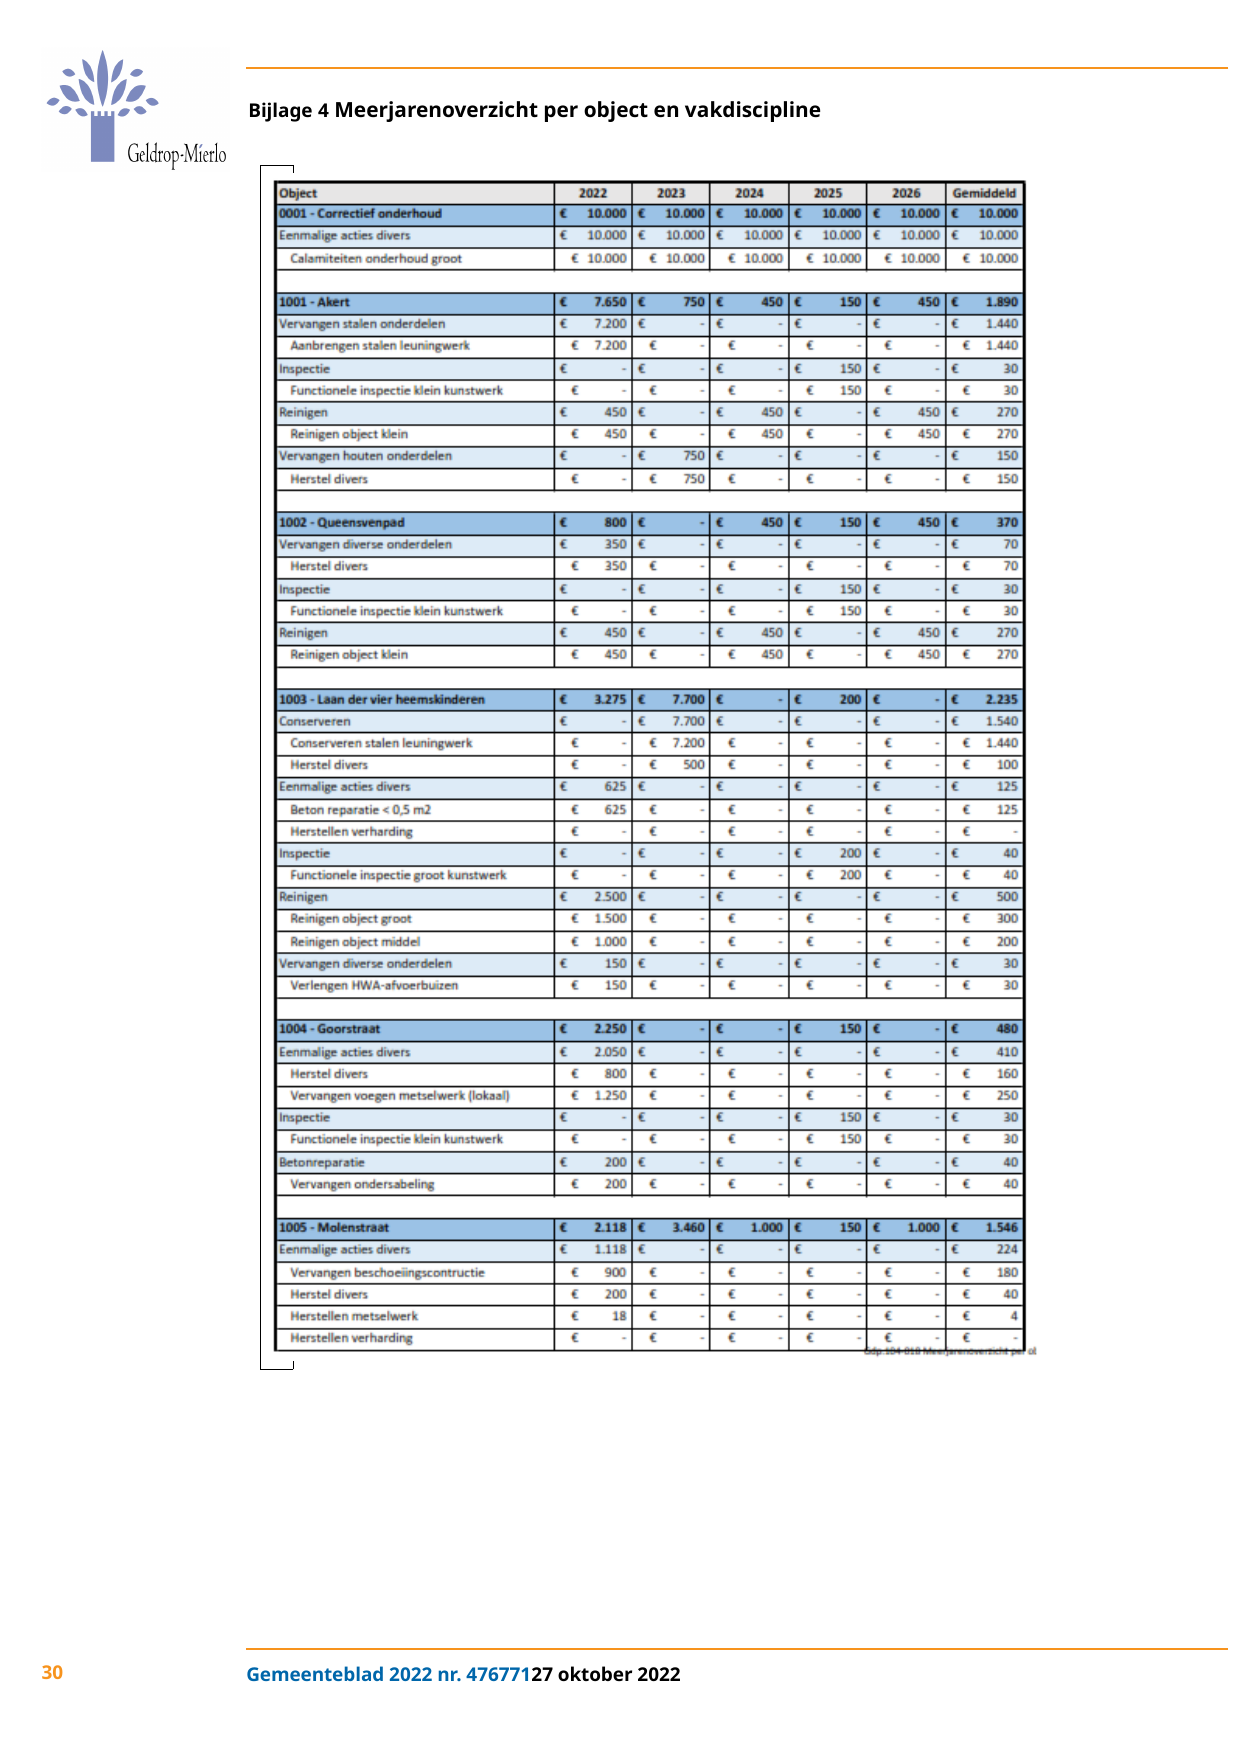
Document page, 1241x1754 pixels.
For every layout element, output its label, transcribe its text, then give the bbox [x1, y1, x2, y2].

picture [41, 47, 231, 172]
text Bijlage 4 Meerjarenoverzicht per object en vakdiscipline [248, 95, 1152, 123]
picture [268, 173, 1037, 1361]
